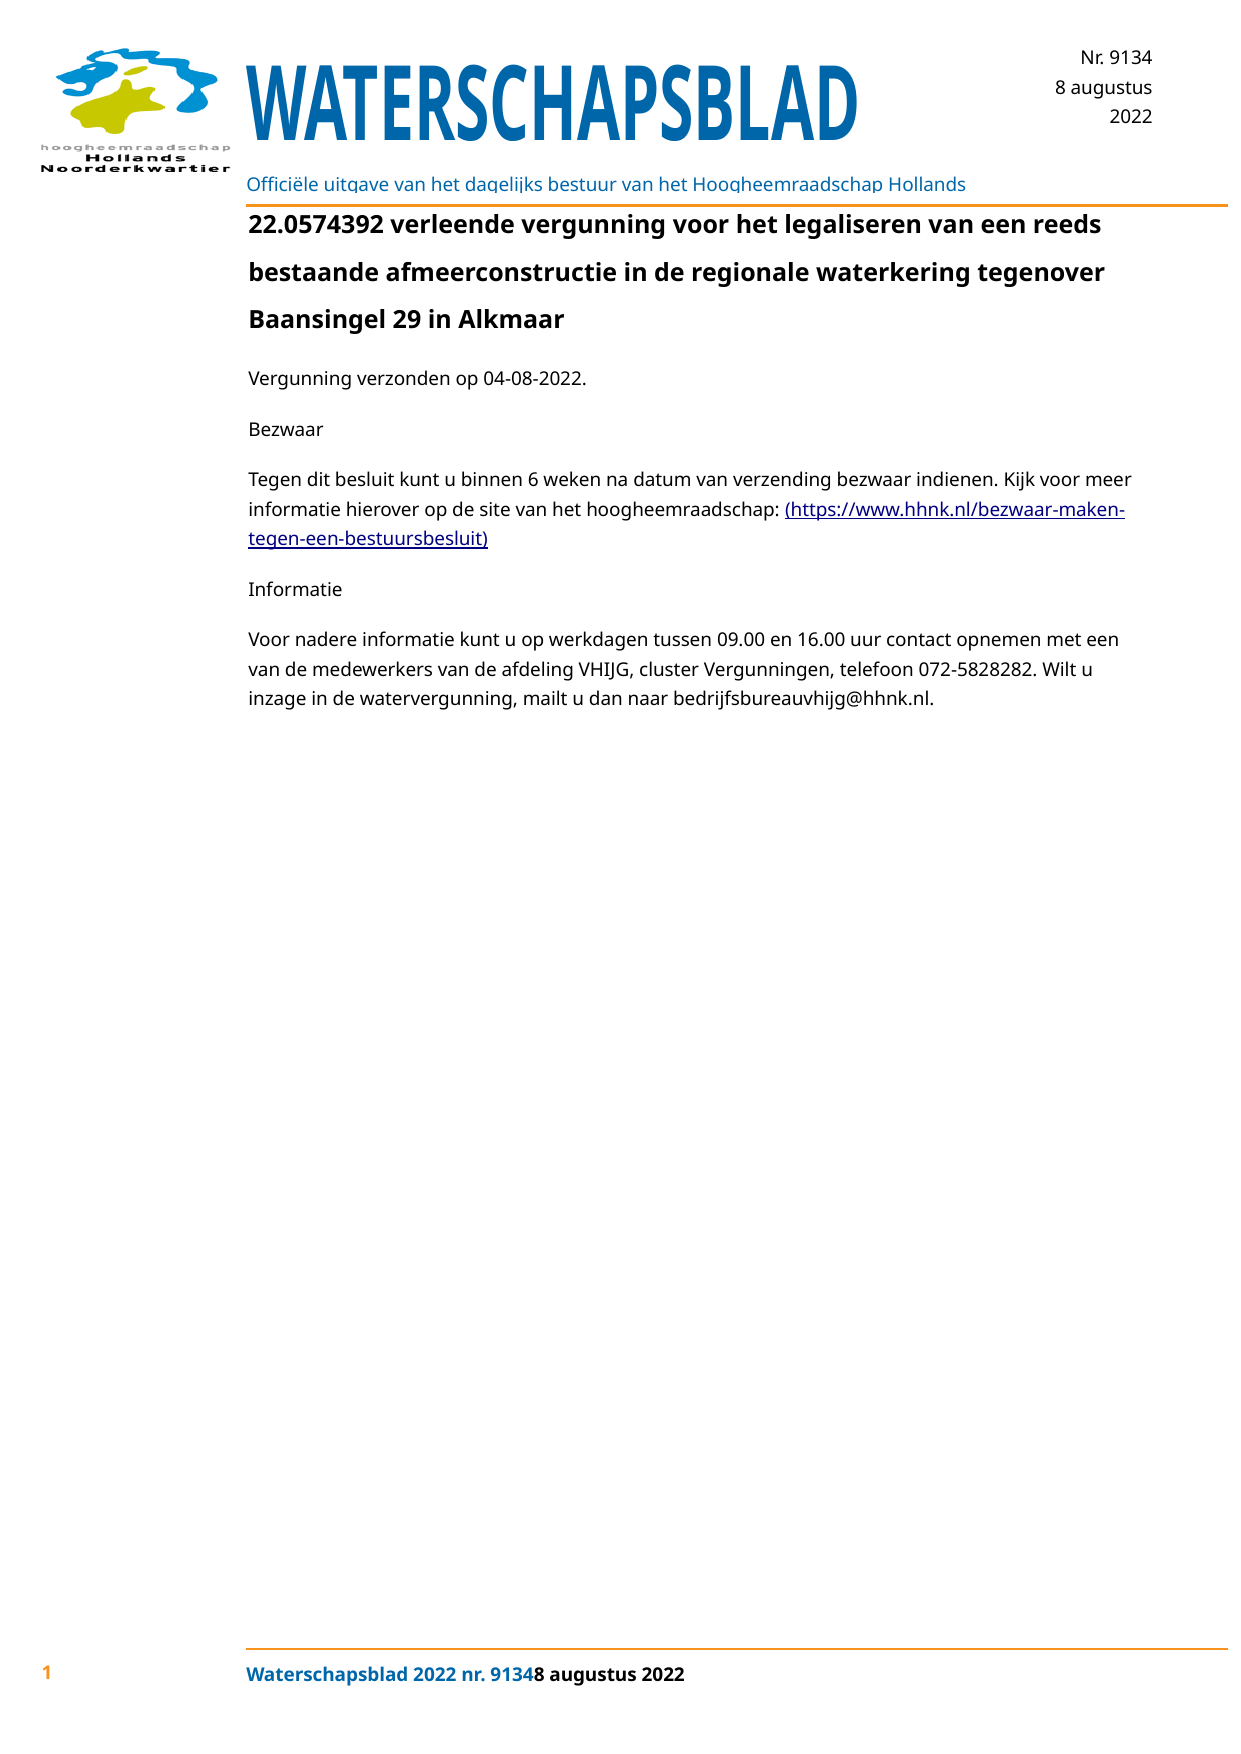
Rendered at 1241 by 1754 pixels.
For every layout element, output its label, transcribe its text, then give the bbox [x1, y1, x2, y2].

text Bezwaar [248, 416, 1152, 442]
text Informatie [248, 576, 1152, 602]
text Tegen dit besluit kunt u binnen 6 weken na datum van verzending bezwaar indienen. Kijk voor meer informatie hierover op de site van het hoogheemraadschap: (https://www.hhnk.nl/bezwaar-maken-tegen-een-bestuursbesluit) [248, 466, 1152, 551]
text Vergunning verzonden op 04-08-2022. [248, 366, 1152, 391]
picture [41, 47, 231, 172]
text 22.0574392 verleende vergunning voor het legaliseren van een reeds bestaande afmeerconstructie in de regionale waterkering tegenover Baansingel 29 in Alkmaar [248, 207, 1152, 336]
text Voor nadere informatie kunt u op werkdagen tussen 09.00 en 16.00 uur contact opnemen met een van de medewerkers van de afdeling VHIJG, cluster Vergunningen, telefoon 072-5828282. Wilt u inzage in de watervergunning, mailt u dan naar bedrijfsbureauvhijg@hhnk.nl. [248, 626, 1152, 711]
